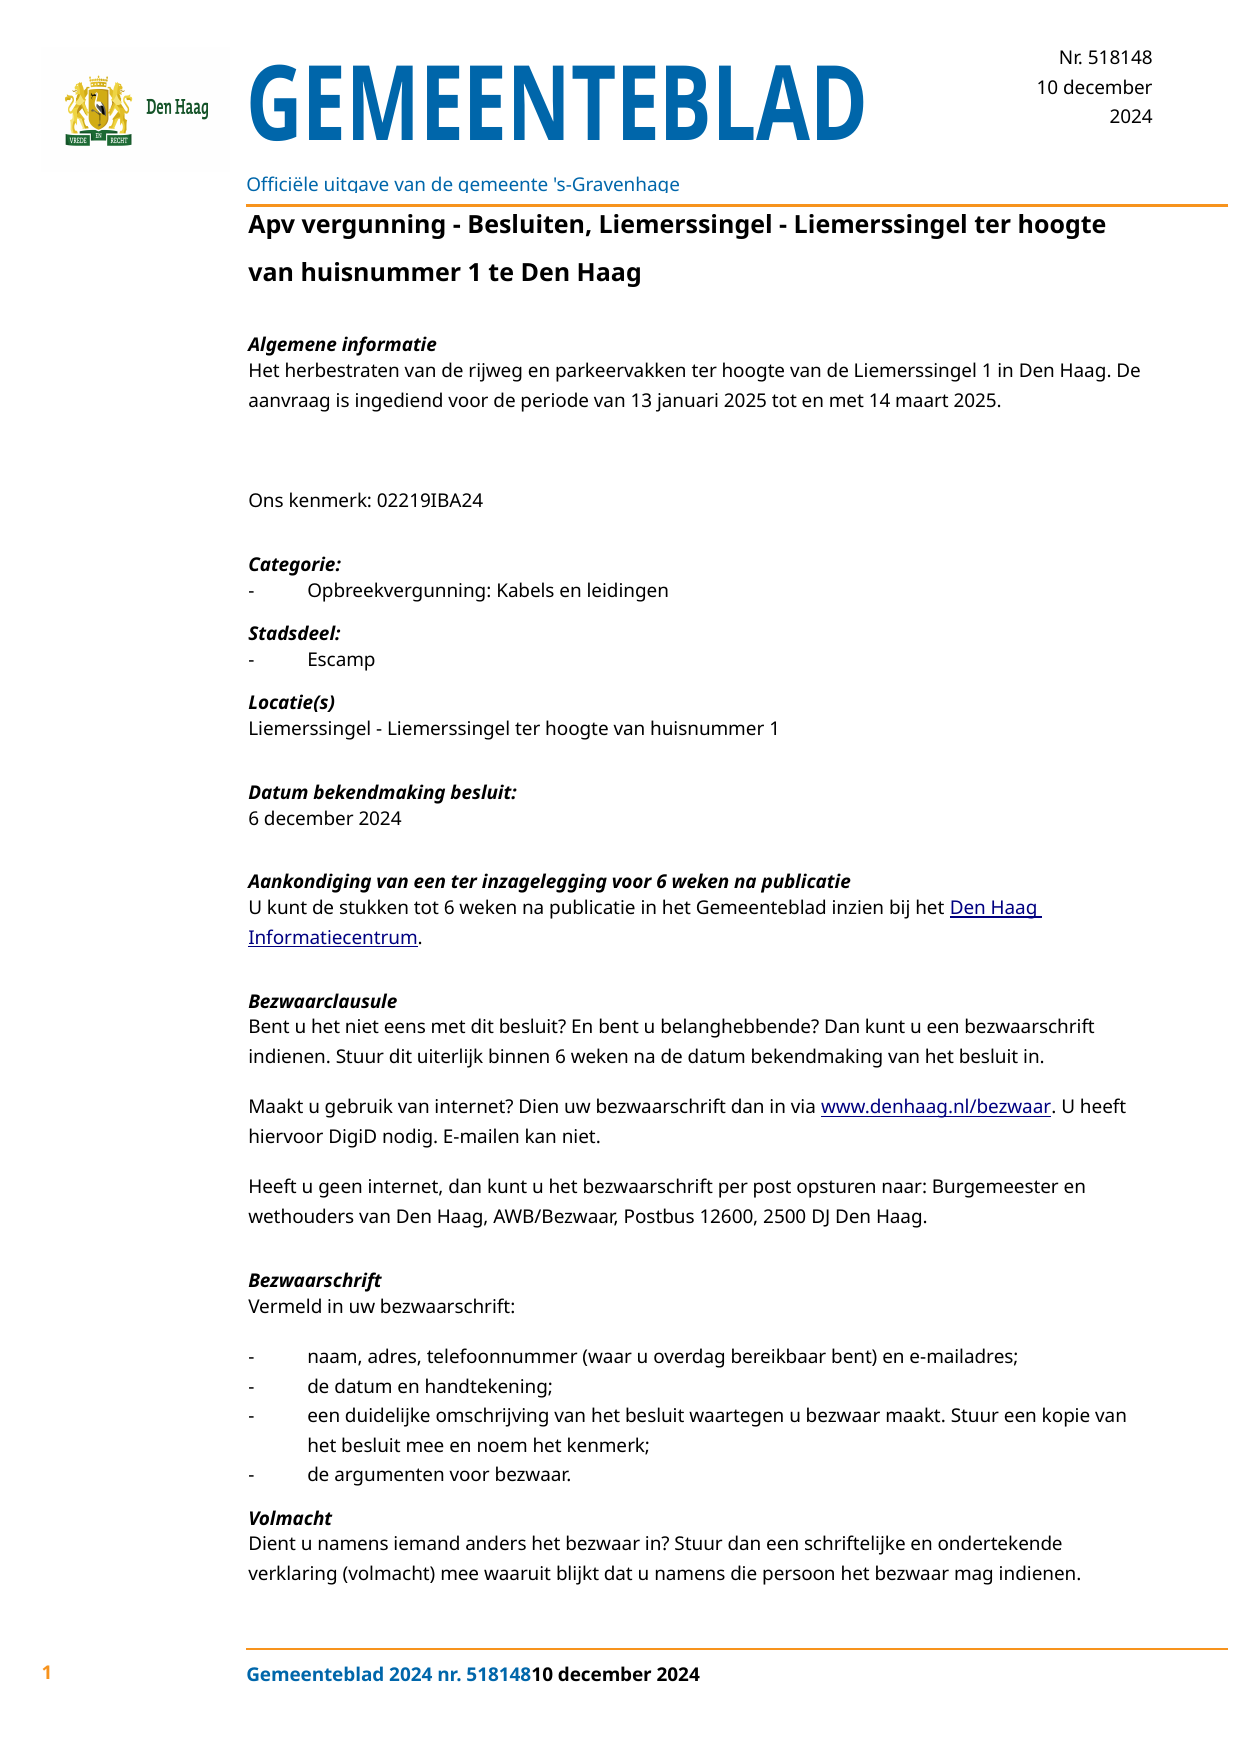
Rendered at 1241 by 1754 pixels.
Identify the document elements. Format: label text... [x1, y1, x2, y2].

text Liemerssingel - Liemerssingel ter hoogte van huisnummer 1 [248, 715, 1152, 741]
text Maakt u gebruik van internet? Dien uw bezwaarschrift dan in via www.denhaag.nl/bezwaar. U heeft hiervoor DigiD nodig. E-mailen kan niet. [248, 1094, 1152, 1149]
text 6 december 2024 [248, 805, 1152, 830]
list een duidelijke omschrijving van het besluit waartegen u bezwaar maakt. Stuur een kopie van het besluit mee en noem het kenmerk; [248, 1402, 1152, 1458]
text Dient u namens iemand anders het bezwaar in? Stuur dan een schriftelijke en ondertekende verklaring (volmacht) mee waaruit blijkt dat u namens die persoon het bezwaar mag indienen. [248, 1531, 1152, 1586]
text Algemene informatie [248, 331, 1152, 357]
text Stadsdeel: [248, 620, 1152, 646]
text Datum bekendmaking besluit: [248, 779, 1152, 805]
text Aankondiging van een ter inzagelegging voor 6 weken na publicatie [248, 869, 1152, 894]
text U kunt de stukken tot 6 weken na publicatie in het Gemeenteblad inzien bij het Den Haag Informatiecentrum. [248, 894, 1152, 950]
list de datum en handtekening; [248, 1373, 1152, 1399]
picture [41, 47, 231, 172]
list Escamp [248, 646, 1152, 672]
text Categorie: [248, 552, 1152, 577]
text Apv vergunning - Besluiten, Liemerssingel - Liemerssingel ter hoogte van huisnummer 1 te Den Haag [248, 207, 1152, 288]
text Het herbestraten van de rijweg en parkeervakken ter hoogte van de Liemerssingel 1 in Den Haag. De aanvraag is ingediend voor de periode van 13 januari 2025 tot en met 14 maart 2025. [248, 357, 1152, 412]
text Ons kenmerk: 02219IBA24 [248, 488, 1152, 513]
text Bezwaarschrift [248, 1267, 1152, 1293]
list de argumenten voor bezwaar. [248, 1462, 1152, 1487]
text Bent u het niet eens met dit besluit? En bent u belanghebbende? Dan kunt u een bezwaarschrift indienen. Stuur dit uiterlijk binnen 6 weken na de datum bekendmaking van het besluit in. [248, 1014, 1152, 1069]
list naam, adres, telefoonnummer (waar u overdag bereikbaar bent) en e-mailadres; [248, 1343, 1152, 1369]
text Bezwaarclausule [248, 988, 1152, 1014]
text Volmacht [248, 1505, 1152, 1531]
text Heeft u geen internet, dan kunt u het bezwaarschrift per post opsturen naar: Burgemeester en wethouders van Den Haag, AWB/Bezwaar, Postbus 12600, 2500 DJ Den Haag. [248, 1174, 1152, 1229]
list Opbreekvergunning: Kabels en leidingen [248, 577, 1152, 603]
text Locatie(s) [248, 689, 1152, 715]
text Vermeld in uw bezwaarschrift: [248, 1293, 1152, 1319]
